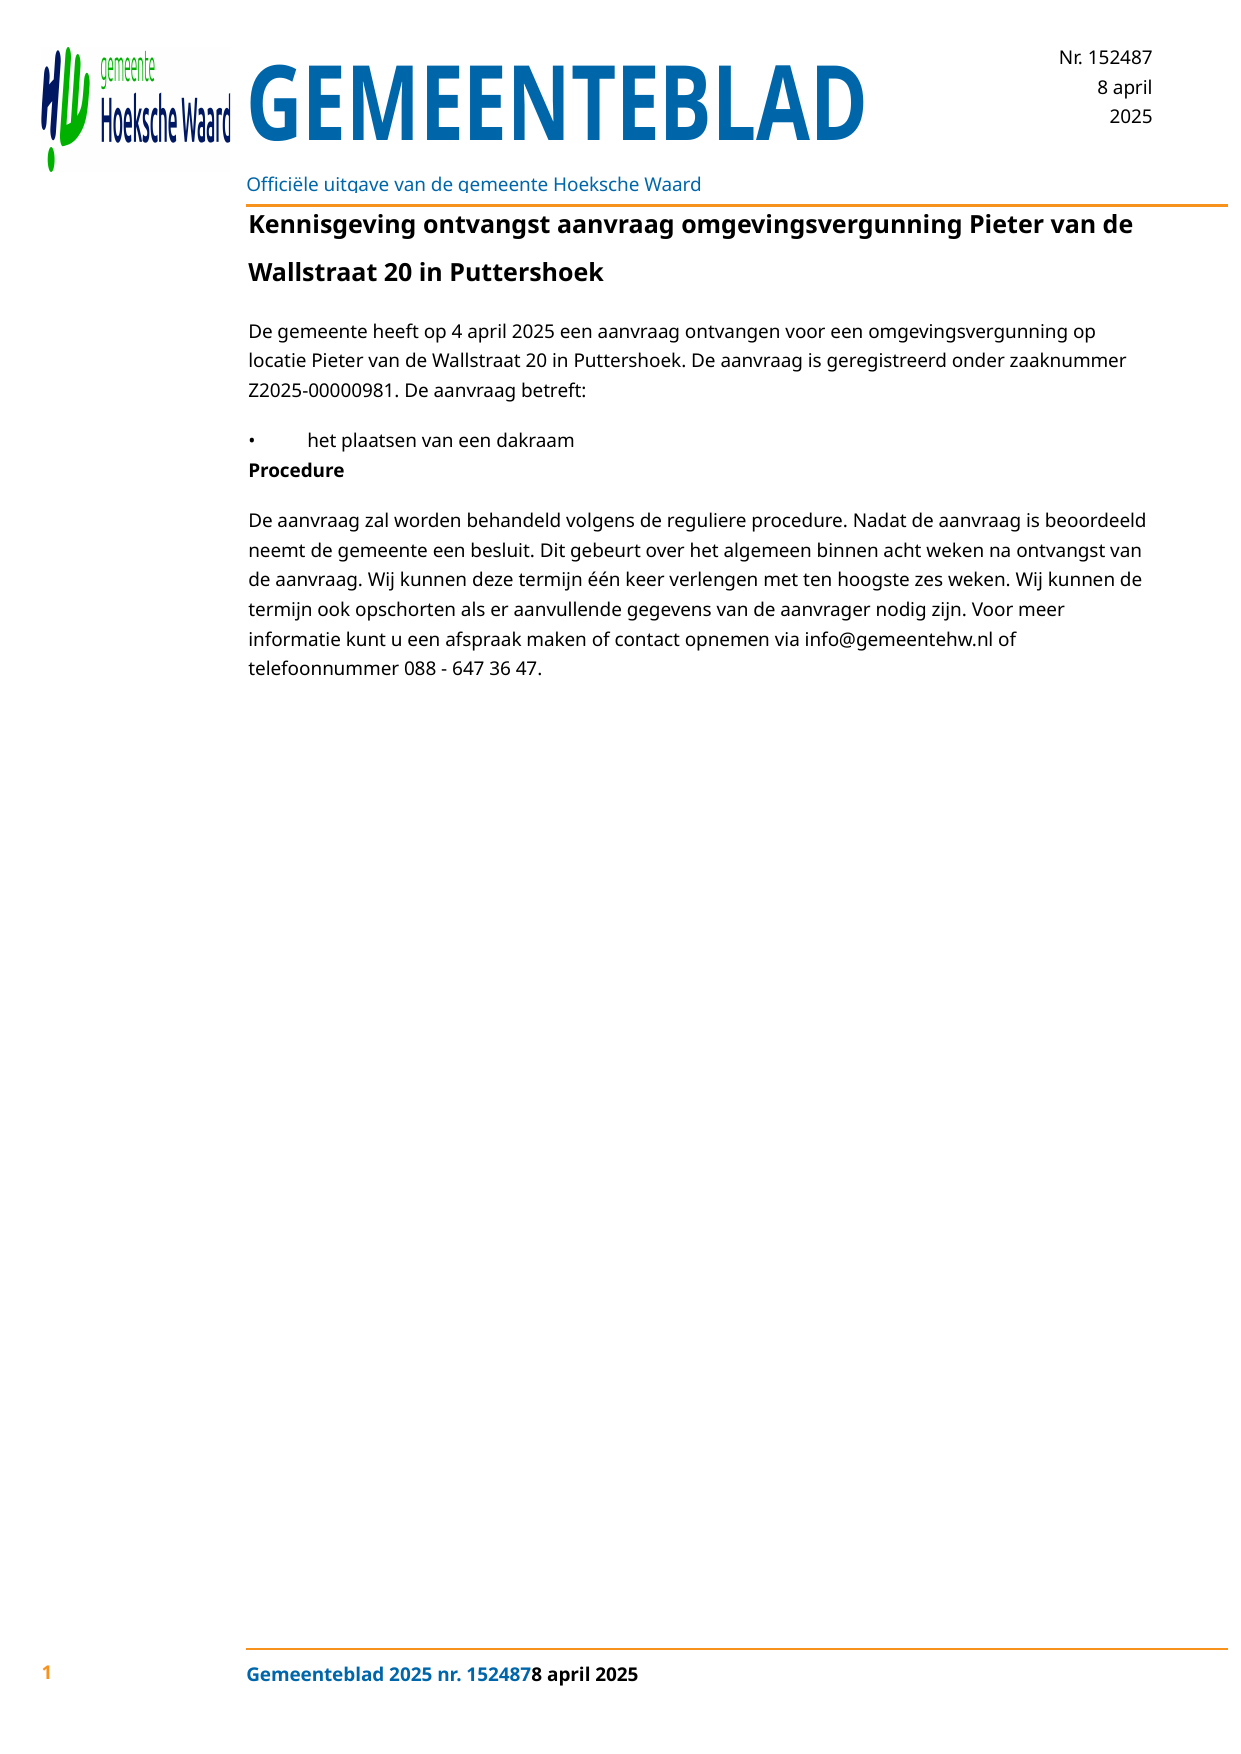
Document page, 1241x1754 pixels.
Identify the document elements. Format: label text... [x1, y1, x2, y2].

list het plaatsen van een dakraam [248, 427, 1152, 453]
text De gemeente heeft op 4 april 2025 een aanvraag ontvangen voor een omgevingsvergunning op locatie Pieter van de Wallstraat 20 in Puttershoek. De aanvraag is geregistreerd onder zaaknummer Z2025-00000981. De aanvraag betreft: [248, 318, 1152, 403]
text De aanvraag zal worden behandeld volgens de reguliere procedure. Nadat de aanvraag is beoordeeld neemt de gemeente een besluit. Dit gebeurt over het algemeen binnen acht weken na ontvangst van de aanvraag. Wij kunnen deze termijn één keer verlengen met ten hoogste zes weken. Wij kunnen de termijn ook opschorten als er aanvullende gegevens van de aanvrager nodig zijn. Voor meer informatie kunt u een afspraak maken of contact opnemen via info@gemeentehw.nl of telefoonnummer 088 - 647 36 47. [248, 507, 1152, 681]
text Kennisgeving ontvangst aanvraag omgevingsvergunning Pieter van de Wallstraat 20 in Puttershoek [248, 207, 1152, 288]
picture [41, 47, 231, 172]
text Procedure [248, 457, 1152, 483]
